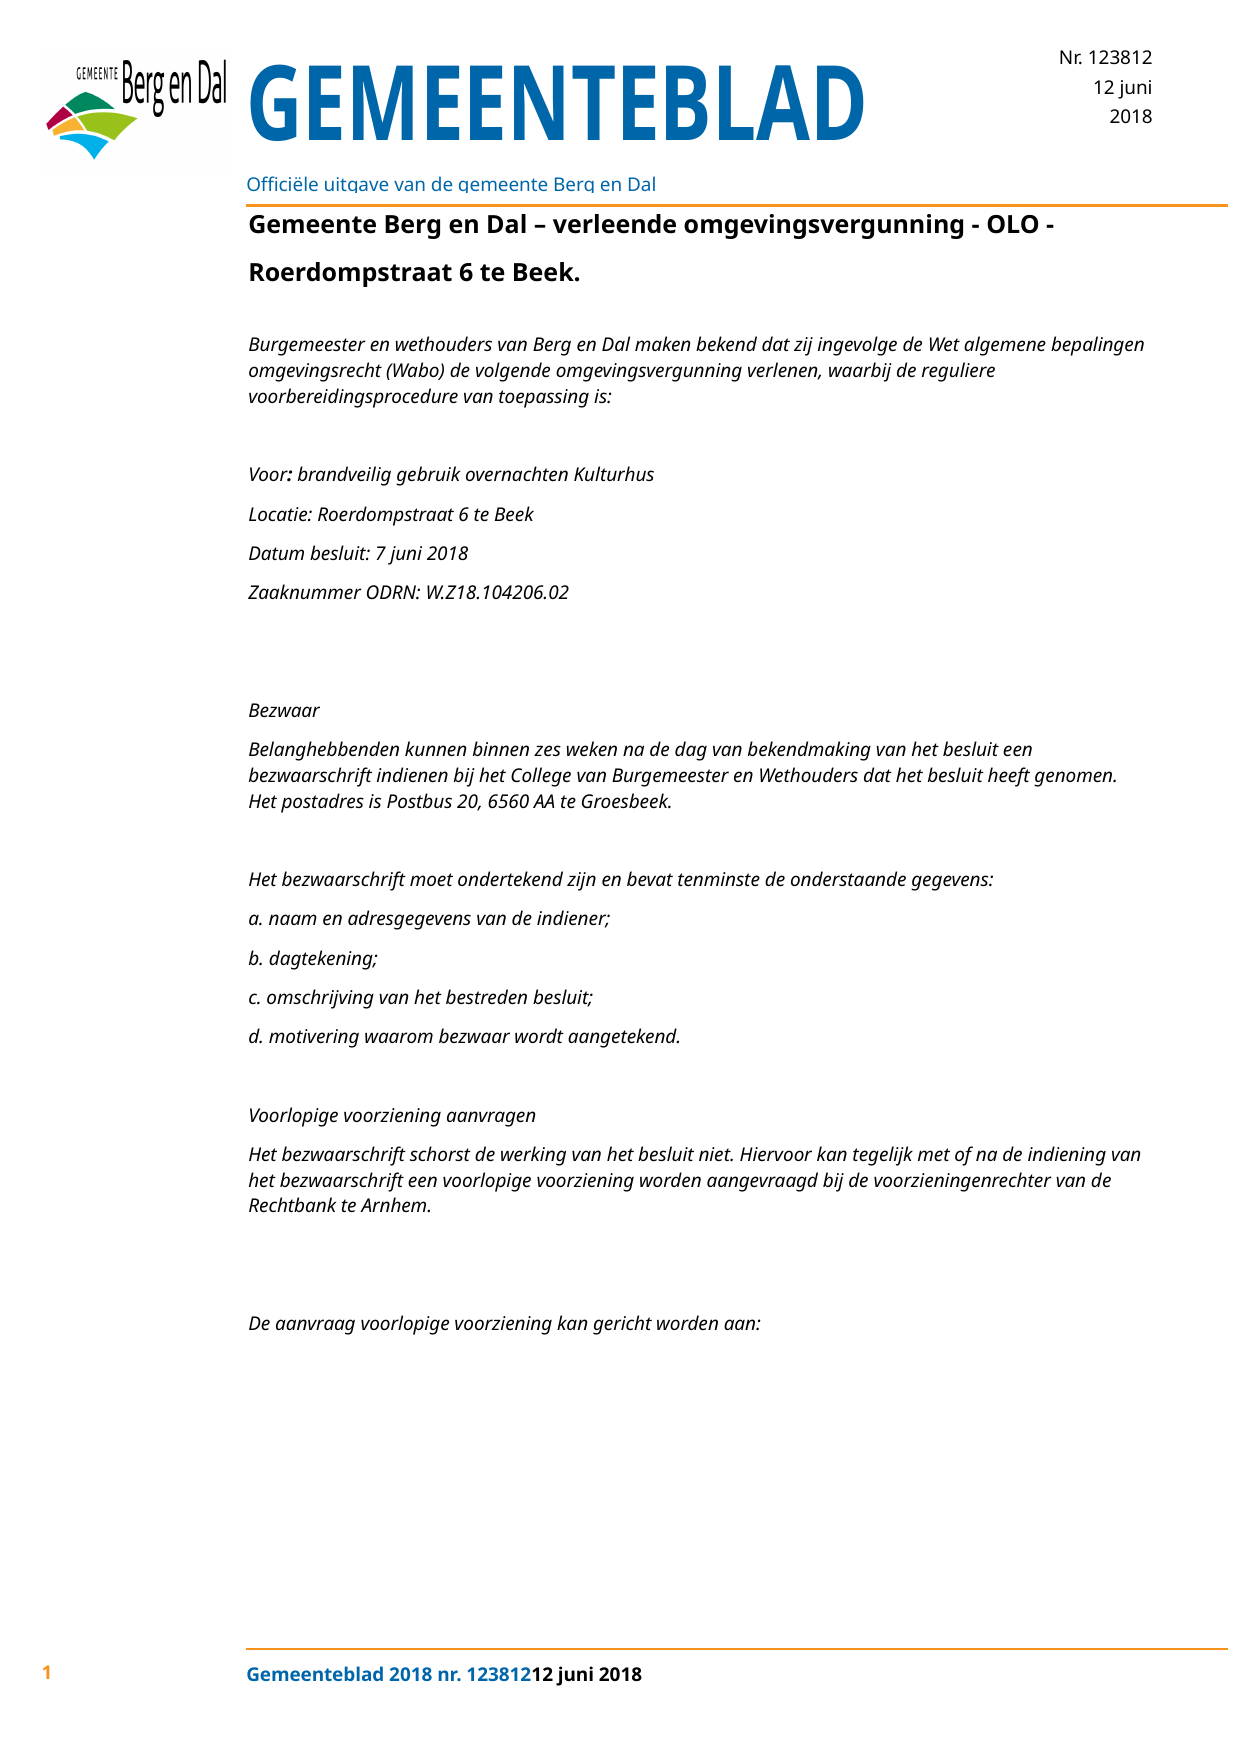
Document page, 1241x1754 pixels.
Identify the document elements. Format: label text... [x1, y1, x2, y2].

text a. naam en adresgegevens van de indiener; [248, 906, 1152, 931]
text b. dagtekening; [248, 945, 1152, 971]
text Locatie: Roerdompstraat 6 te Beek [248, 501, 1152, 526]
text Het bezwaarschrift moet ondertekend zijn en bevat tenminste de onderstaande gegevens: [248, 866, 1152, 892]
text Bezwaar [248, 697, 1152, 723]
text c. omschrijving van het bestreden besluit; [248, 984, 1152, 1010]
picture [41, 47, 231, 172]
text Gemeente Berg en Dal – verleende omgevingsvergunning - OLO - Roerdompstraat 6 te Beek. [248, 207, 1152, 288]
text Burgemeester en wethouders van Berg en Dal maken bekend dat zij ingevolge de Wet algemene bepalingen omgevingsrecht (Wabo) de volgende omgevingsvergunning verlenen, waarbij de reguliere voorbereidingsprocedure van toepassing is: [248, 331, 1152, 409]
text Het bezwaarschrift schorst de werking van het besluit niet. Hiervoor kan tegelijk met of na de indiening van het bezwaarschrift een voorlopige voorziening worden aangevraagd bij de voorzieningenrechter van de Rechtbank te Arnhem. [248, 1141, 1152, 1218]
text Voorlopige voorziening aanvragen [248, 1102, 1152, 1128]
text Voor: brandveilig gebruik overnachten Kulturhus [248, 461, 1152, 487]
text De aanvraag voorlopige voorziening kan gericht worden aan: [248, 1311, 1152, 1336]
text d. motivering waarom bezwaar wordt aangetekend. [248, 1023, 1152, 1049]
text Belanghebbenden kunnen binnen zes weken na de dag van bekendmaking van het besluit een bezwaarschrift indienen bij het College van Burgemeester en Wethouders dat het besluit heeft genomen. Het postadres is Postbus 20, 6560 AA te Groesbeek. [248, 736, 1152, 813]
text Datum besluit: 7 juni 2018 [248, 540, 1152, 566]
text Zaaknummer ODRN: W.Z18.104206.02 [248, 579, 1152, 605]
